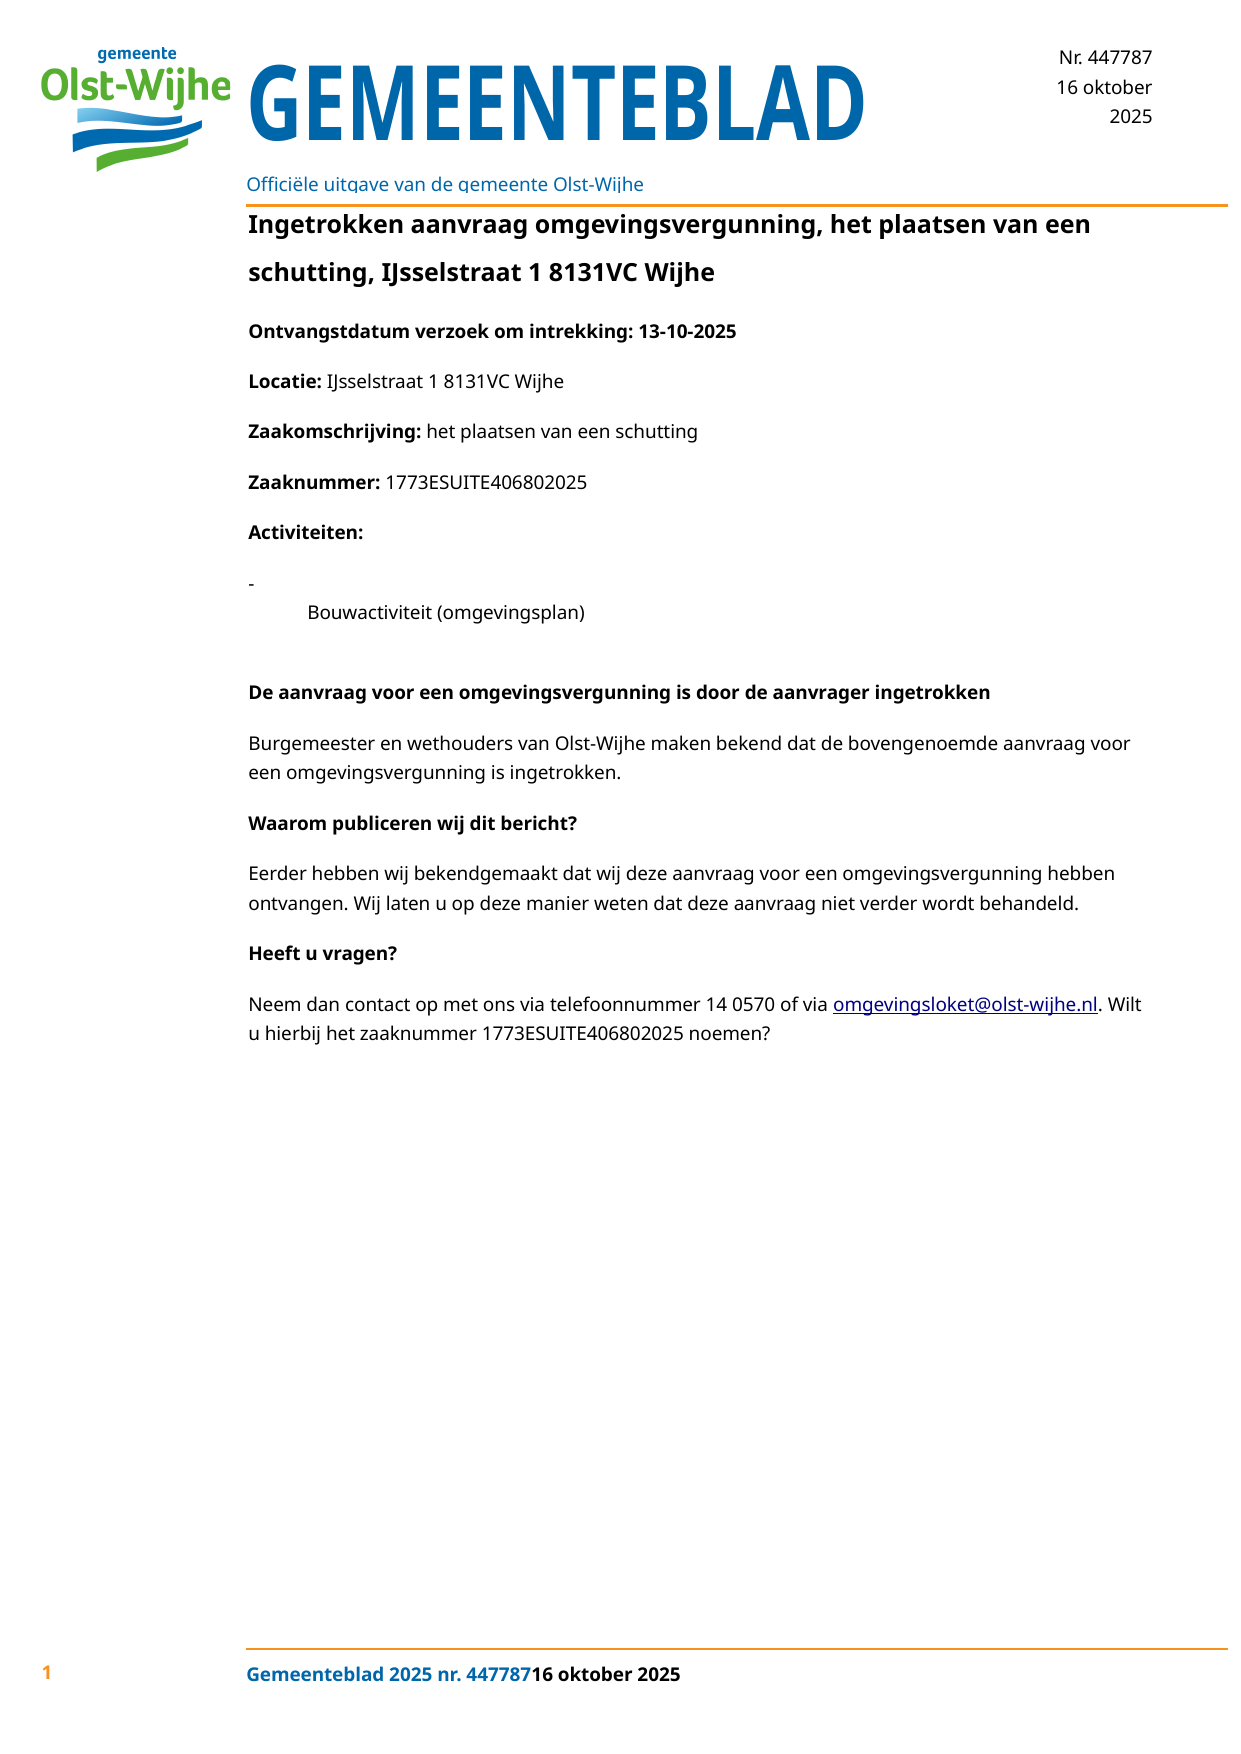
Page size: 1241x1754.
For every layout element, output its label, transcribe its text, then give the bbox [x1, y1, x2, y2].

text Eerder hebben wij bekendgemaakt dat wij deze aanvraag voor een omgevingsvergunning hebben ontvangen. Wij laten u op deze manier weten dat deze aanvraag niet verder wordt behandeld. [248, 860, 1152, 916]
text Ontvangstdatum verzoek om intrekking: 13-10-2025 [248, 318, 1152, 344]
text De aanvraag voor een omgevingsvergunning is door de aanvrager ingetrokken [248, 679, 1152, 705]
text Zaaknummer: 1773ESUITE406802025 [248, 469, 1152, 495]
text Neem dan contact op met ons via telefoonnummer 14 0570 of via omgevingsloket@olst-wijhe.nl. Wilt u hierbij het zaaknummer 1773ESUITE406802025 noemen? [248, 991, 1152, 1046]
list Bouwactiviteit (omgevingsplan) [248, 599, 1152, 625]
text Waarom publiceren wij dit bericht? [248, 810, 1152, 836]
text Activiteiten: [248, 519, 1152, 545]
text Heeft u vragen? [248, 940, 1152, 966]
picture [41, 47, 231, 172]
text Zaakomschrijving: het plaatsen van een schutting [248, 419, 1152, 444]
text Burgemeester en wethouders van Olst-Wijhe maken bekend dat de bovengenoemde aanvraag voor een omgevingsvergunning is ingetrokken. [248, 730, 1152, 785]
text Locatie: IJsselstraat 1 8131VC Wijhe [248, 368, 1152, 394]
text Ingetrokken aanvraag omgevingsvergunning, het plaatsen van een schutting, IJsselstraat 1 8131VC Wijhe [248, 207, 1152, 288]
